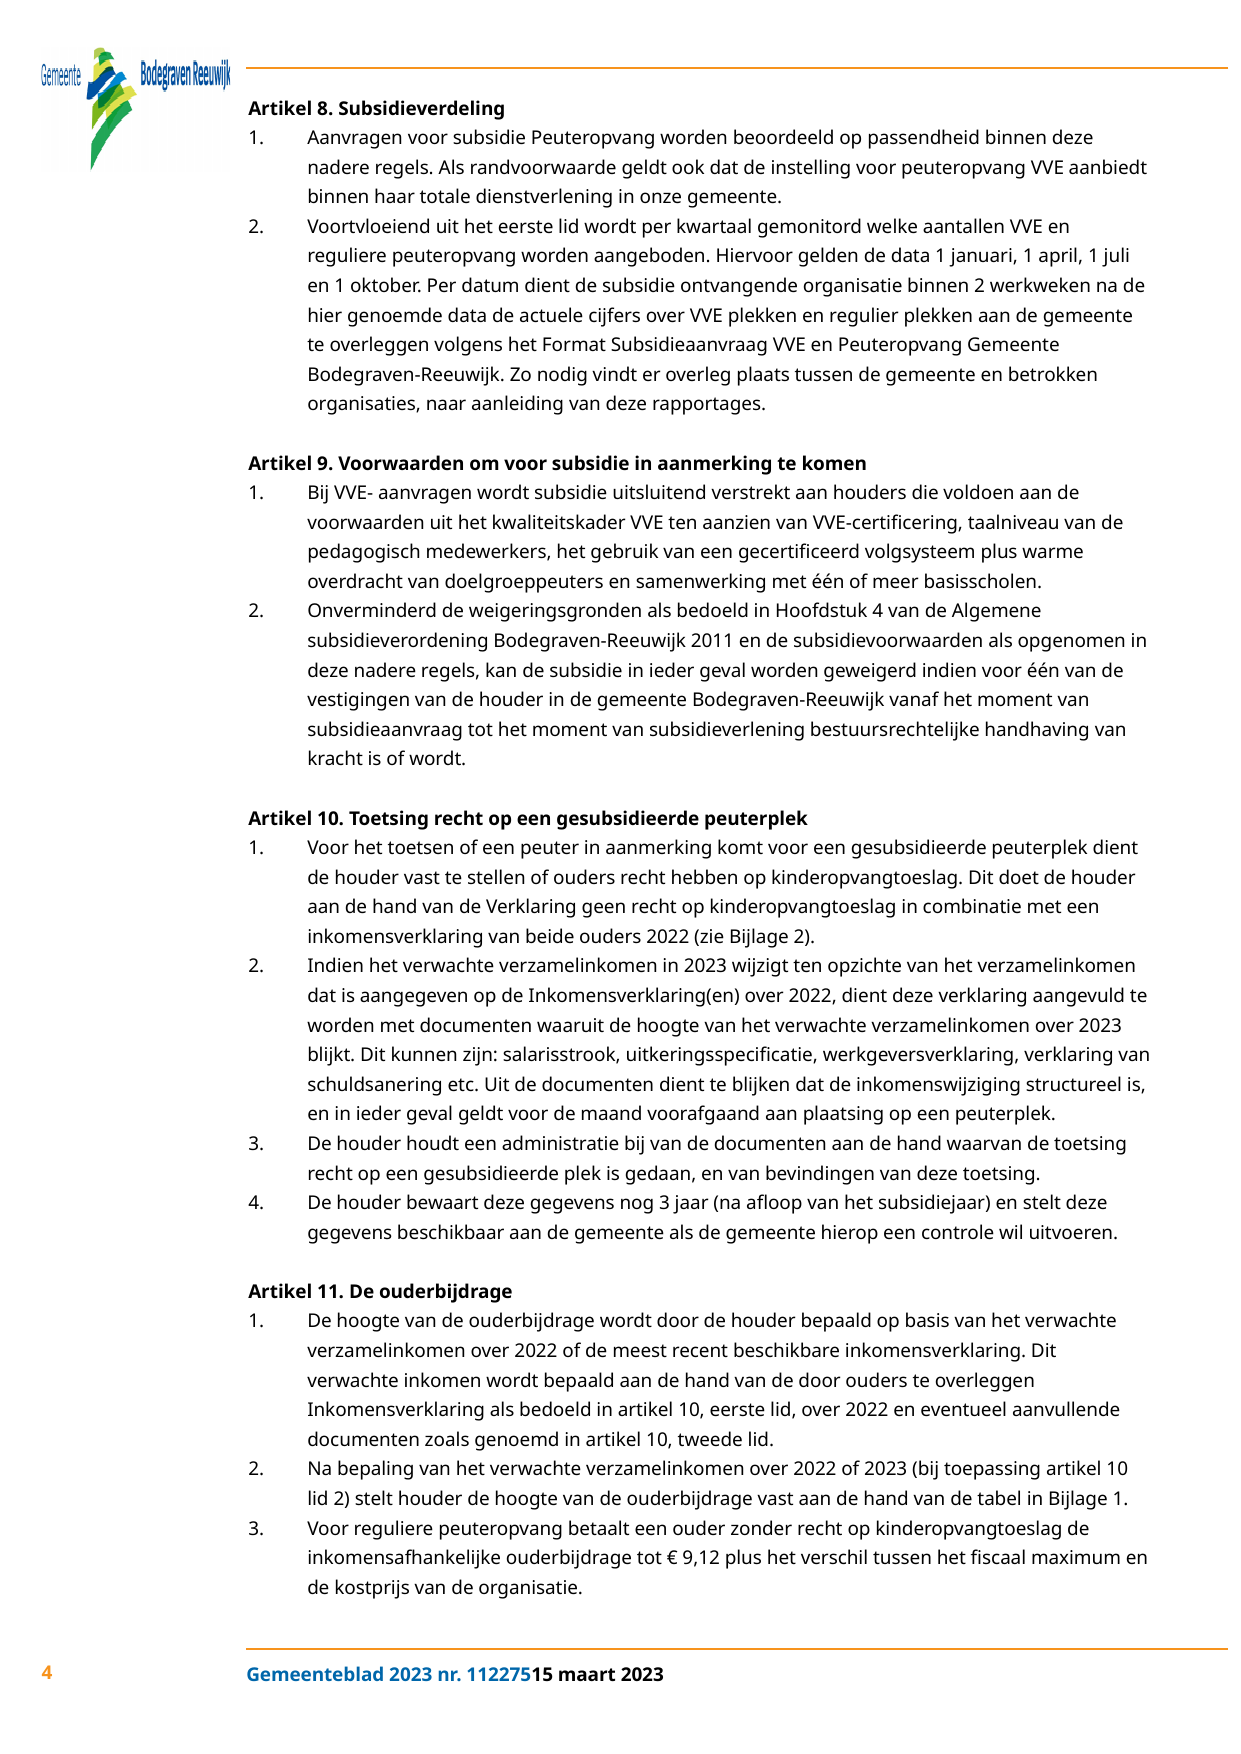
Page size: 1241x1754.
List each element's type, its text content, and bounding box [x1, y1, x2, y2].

list Voortvloeiend uit het eerste lid wordt per kwartaal gemonitord welke aantallen VVE en reguliere peuteropvang worden aangeboden. Hiervoor gelden de data 1 januari, 1 april, 1 juli en 1 oktober. Per datum dient de subsidie ontvangende organisatie binnen 2 werkweken na de hier genoemde data de actuele cijfers over VVE plekken en regulier plekken aan de gemeente te overleggen volgens het Format Subsidieaanvraag VVE en Peuteropvang Gemeente Bodegraven-Reeuwijk. Zo nodig vindt er overleg plaats tussen de gemeente en betrokken organisaties, naar aanleiding van deze rapportages. [248, 213, 1152, 416]
list De hoogte van de ouderbijdrage wordt door de houder bepaald op basis van het verwachte verzamelinkomen over 2022 of de meest recent beschikbare inkomensverklaring. Dit verwachte inkomen wordt bepaald aan de hand van de door ouders te overleggen Inkomensverklaring als bedoeld in artikel 10, eerste lid, over 2022 en eventueel aanvullende documenten zoals genoemd in artikel 10, tweede lid. [248, 1308, 1152, 1452]
list Onverminderd de weigeringsgronden als bedoeld in Hoofdstuk 4 van de Algemene subsidieverordening Bodegraven-Reeuwijk 2011 en de subsidievoorwaarden als opgenomen in deze nadere regels, kan de subsidie in ieder geval worden geweigerd indien voor één van de vestigingen van de houder in de gemeente Bodegraven-Reeuwijk vanaf het moment van subsidieaanvraag tot het moment van subsidieverlening bestuursrechtelijke handhaving van kracht is of wordt. [248, 598, 1152, 771]
list Voor het toetsen of een peuter in aanmerking komt voor een gesubsidieerde peuterplek dient de houder vast te stellen of ouders recht hebben op kinderopvangtoeslag. Dit doet de houder aan de hand van de Verklaring geen recht op kinderopvangtoeslag in combinatie met een inkomensverklaring van beide ouders 2022 (zie Bijlage 2). [248, 834, 1152, 949]
text Artikel 10. Toetsing recht op een gesubsidieerde peuterplek [248, 805, 1152, 831]
text Artikel 9. Voorwaarden om voor subsidie in aanmerking te komen [248, 450, 1152, 476]
text Artikel 8. Subsidieverdeling [248, 95, 1152, 121]
list Na bepaling van het verwachte verzamelinkomen over 2022 of 2023 (bij toepassing artikel 10 lid 2) stelt houder de hoogte van de ouderbijdrage vast aan de hand van de tabel in Bijlage 1. [248, 1456, 1152, 1511]
list De houder houdt een administratie bij van de documenten aan de hand waarvan de toetsing recht op een gesubsidieerde plek is gedaan, en van bevindingen van deze toetsing. [248, 1130, 1152, 1186]
list Indien het verwachte verzamelinkomen in 2023 wijzigt ten opzichte van het verzamelinkomen dat is aangegeven op de Inkomensverklaring(en) over 2022, dient deze verklaring aangevuld te worden met documenten waaruit de hoogte van het verwachte verzamelinkomen over 2023 blijkt. Dit kunnen zijn: salarisstrook, uitkeringsspecificatie, werkgeversverklaring, verklaring van schuldsanering etc. Uit de documenten dient te blijken dat de inkomenswijziging structureel is, en in ieder geval geldt voor de maand voorafgaand aan plaatsing op een peuterplek. [248, 953, 1152, 1126]
list Bij VVE- aanvragen wordt subsidie uitsluitend verstrekt aan houders die voldoen aan de voorwaarden uit het kwaliteitskader VVE ten aanzien van VVE-certificering, taalniveau van de pedagogisch medewerkers, het gebruik van een gecertificeerd volgsysteem plus warme overdracht van doelgroeppeuters en samenwerking met één of meer basisscholen. [248, 479, 1152, 594]
list De houder bewaart deze gegevens nog 3 jaar (na afloop van het subsidiejaar) en stelt deze gegevens beschikbaar aan de gemeente als de gemeente hierop een controle wil uitvoeren. [248, 1189, 1152, 1245]
list Aanvragen voor subsidie Peuteropvang worden beoordeeld op passendheid binnen deze nadere regels. Als randvoorwaarde geldt ook dat de instelling voor peuteropvang VVE aanbiedt binnen haar totale dienstverlening in onze gemeente. [248, 124, 1152, 209]
picture [41, 47, 231, 172]
text Artikel 11. De ouderbijdrage [248, 1278, 1152, 1304]
list Voor reguliere peuteropvang betaalt een ouder zonder recht op kinderopvangtoeslag de inkomensafhankelijke ouderbijdrage tot € 9,12 plus het verschil tussen het fiscaal maximum en de kostprijs van de organisatie. [248, 1515, 1152, 1600]
